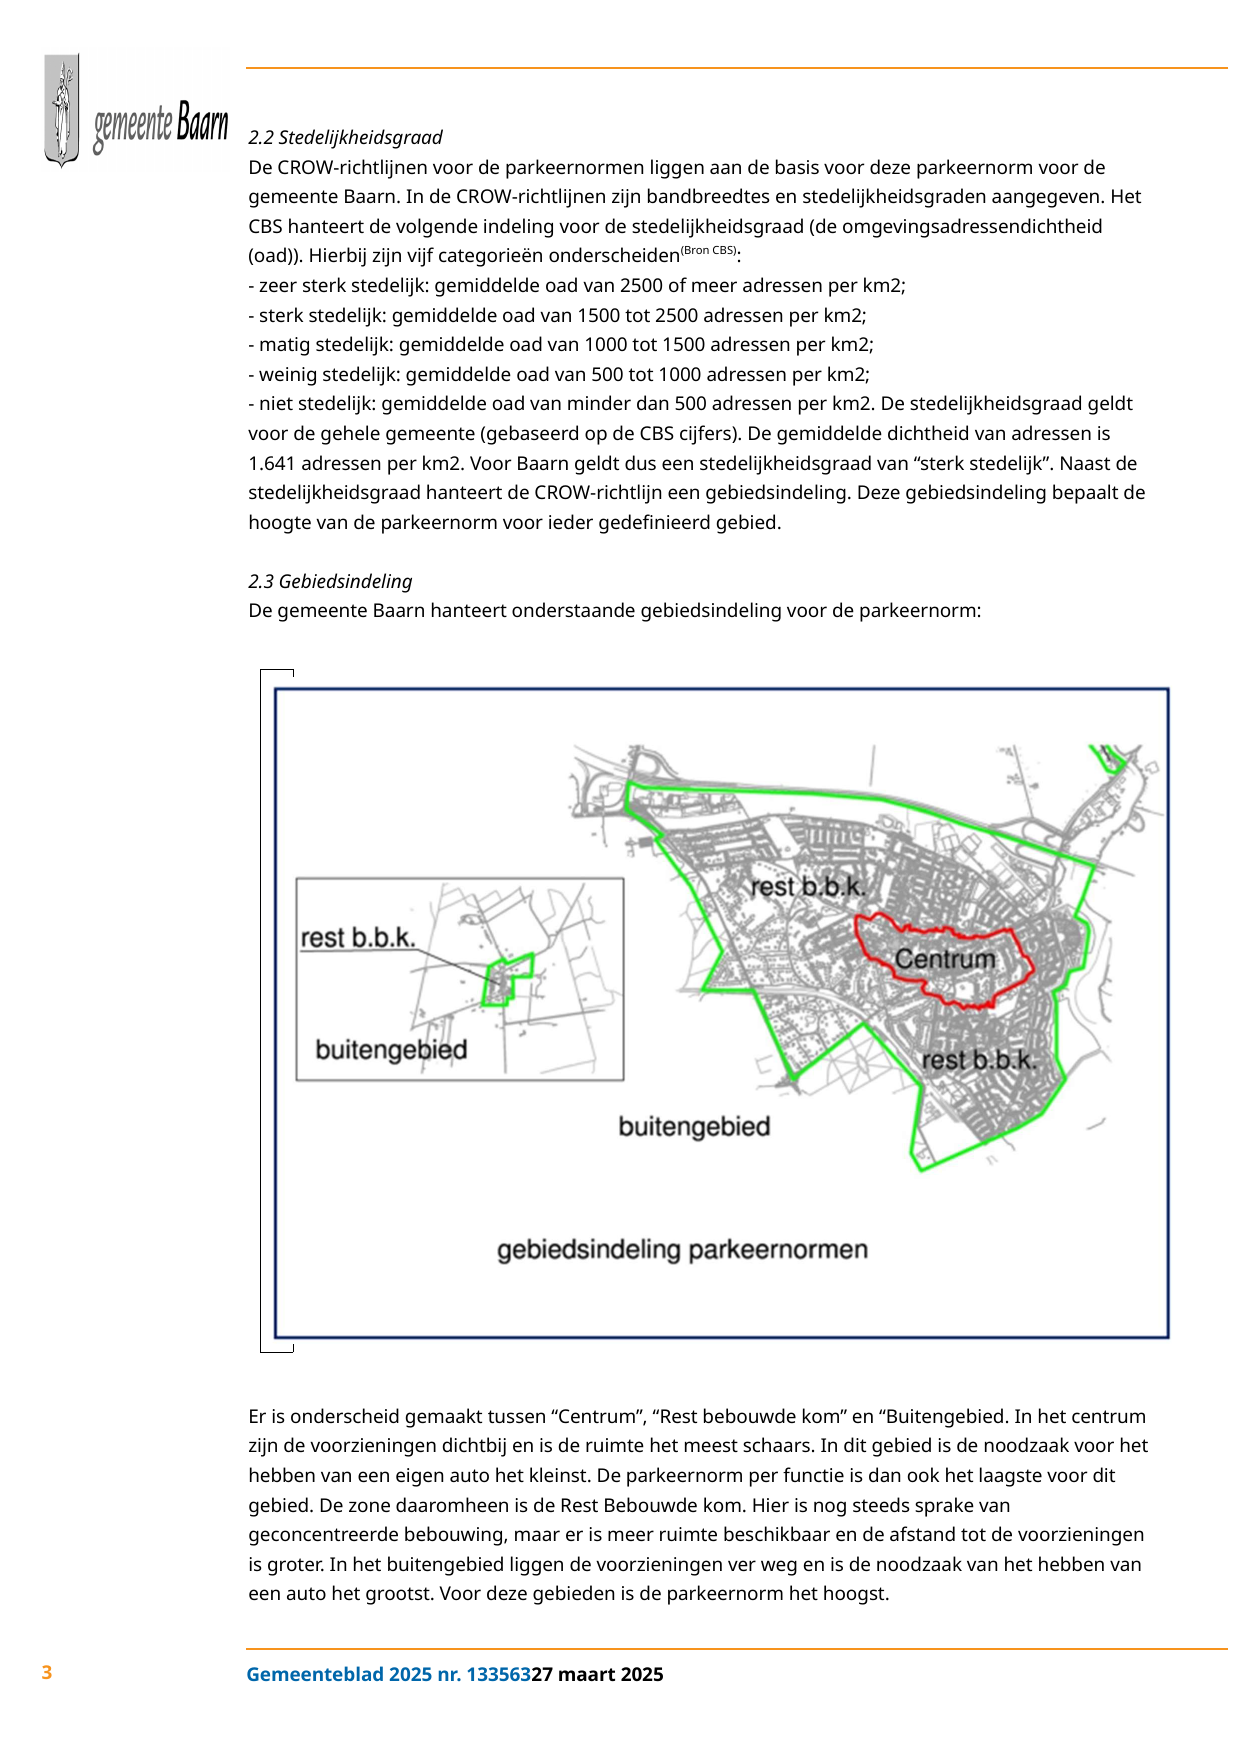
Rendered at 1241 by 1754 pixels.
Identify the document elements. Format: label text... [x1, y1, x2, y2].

text - zeer sterk stedelijk: gemiddelde oad van 2500 of meer adressen per km2; [248, 272, 1152, 298]
text - niet stedelijk: gemiddelde oad van minder dan 500 adressen per km2. De stedelijkheidsgraad geldt voor de gehele gemeente (gebaseerd op de CBS cijfers). De gemiddelde dichtheid van adressen is 1.641 adressen per km2. Voor Baarn geldt dus een stedelijkheidsgraad van “sterk stedelijk”. Naast de stedelijkheidsgraad hanteert de CROW-richtlijn een gebiedsindeling. Deze gebiedsindeling bepaalt de hoogte van de parkeernorm voor ieder gedefinieerd gebied. [248, 391, 1152, 535]
text De CROW-richtlijnen voor de parkeernormen liggen aan de basis voor deze parkeernorm voor de gemeente Baarn. In de CROW-richtlijnen zijn bandbreedtes en stedelijkheidsgraden aangegeven. Het CBS hanteert de volgende indeling voor de stedelijkheidsgraad (de omgevingsadressendichtheid (oad)). Hierbij zijn vijf categorieën onderscheiden(Bron CBS): [248, 154, 1152, 268]
picture [268, 677, 1173, 1344]
text - weinig stedelijk: gemiddelde oad van 500 tot 1000 adressen per km2; [248, 361, 1152, 387]
picture [41, 47, 231, 172]
text 2.3 Gebiedsindeling [248, 568, 1152, 594]
text De gemeente Baarn hanteert onderstaande gebiedsindeling voor de parkeernorm: [248, 598, 1152, 623]
text - matig stedelijk: gemiddelde oad van 1000 tot 1500 adressen per km2; [248, 331, 1152, 357]
text - sterk stedelijk: gemiddelde oad van 1500 tot 2500 adressen per km2; [248, 302, 1152, 328]
text 2.2 Stedelijkheidsgraad [248, 124, 1152, 150]
text Er is onderscheid gemaakt tussen “Centrum”, “Rest bebouwde kom” en “Buitengebied. In het centrum zijn de voorzieningen dichtbij en is de ruimte het meest schaars. In dit gebied is de noodzaak voor het hebben van een eigen auto het kleinst. De parkeernorm per functie is dan ook het laagste voor dit gebied. De zone daaromheen is de Rest Bebouwde kom. Hier is nog steeds sprake van geconcentreerde bebouwing, maar er is meer ruimte beschikbaar en de afstand tot de voorzieningen is groter. In het buitengebied liggen de voorzieningen ver weg en is de noodzaak van het hebben van een auto het grootst. Voor deze gebieden is de parkeernorm het hoogst. [248, 1403, 1152, 1606]
